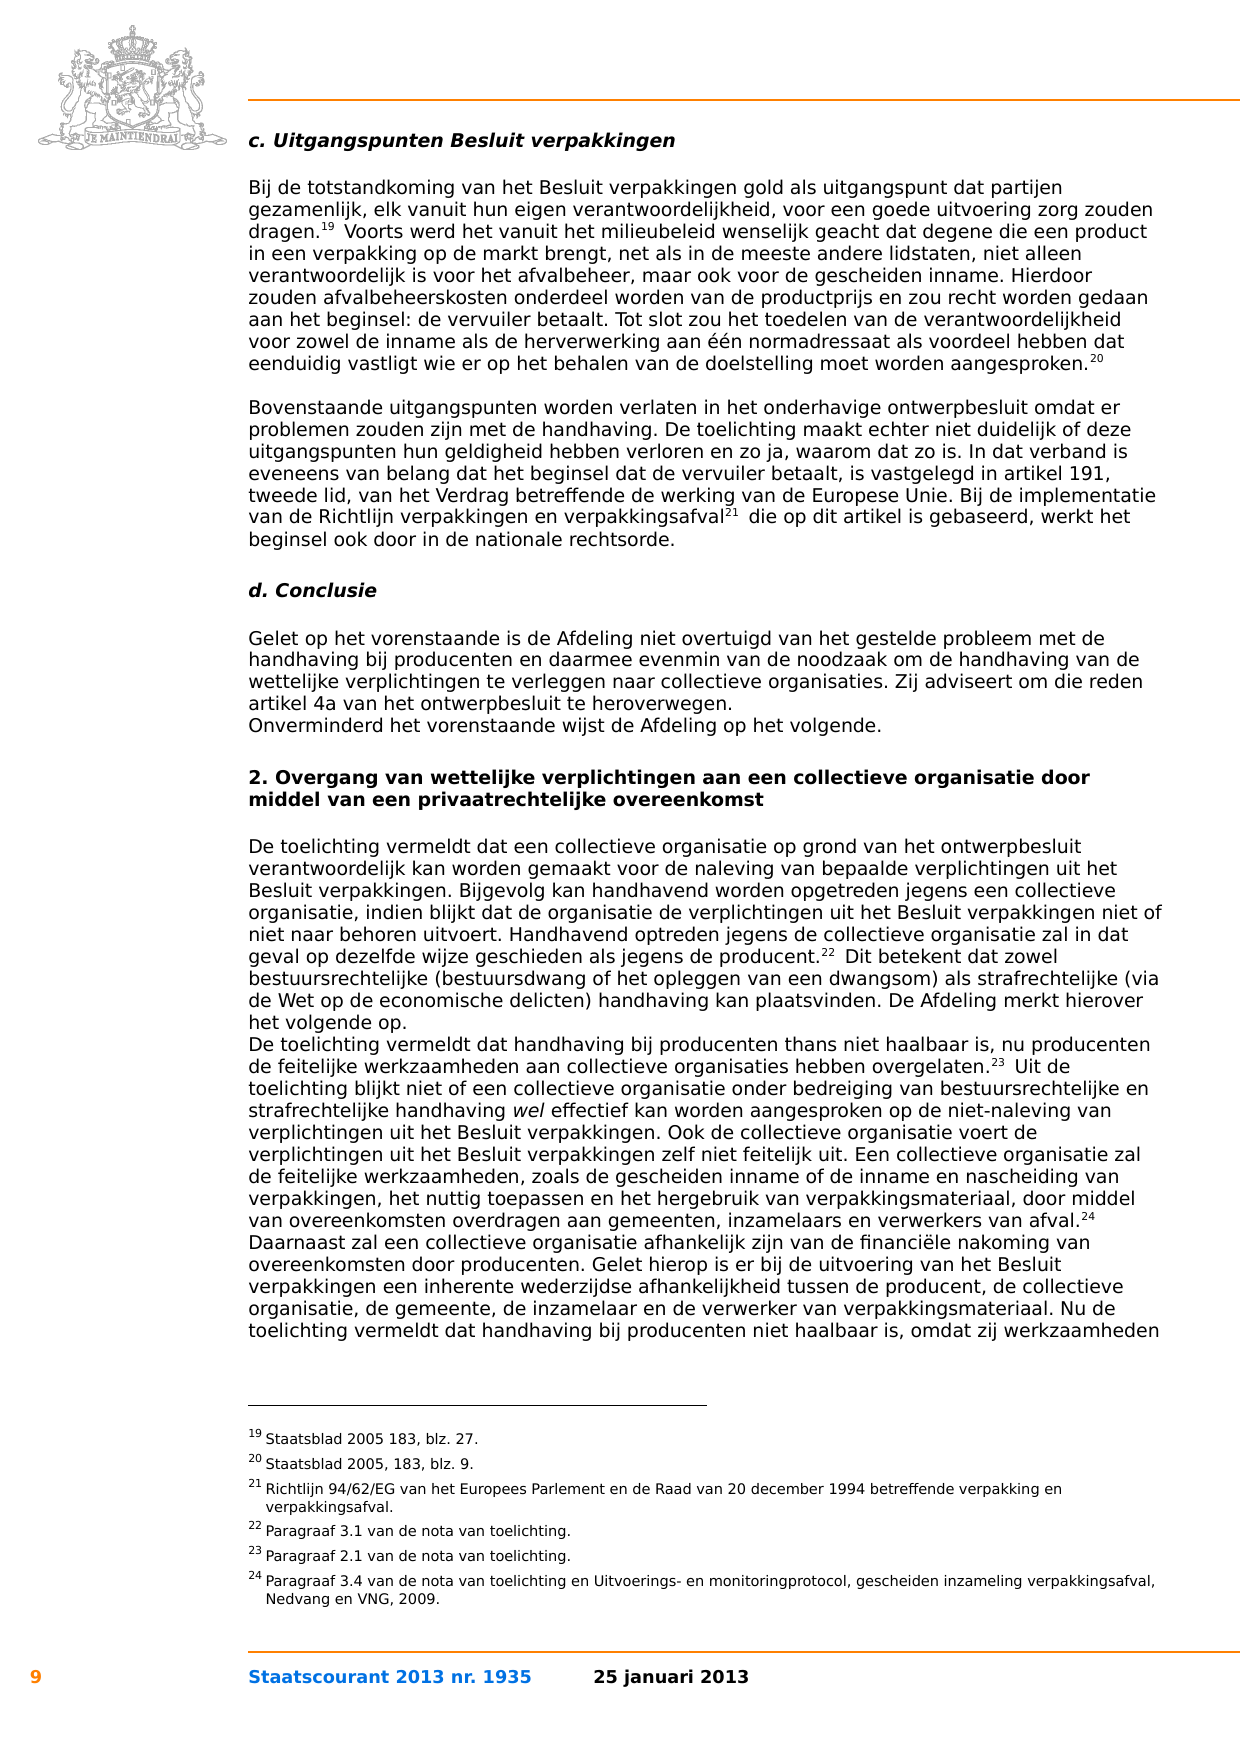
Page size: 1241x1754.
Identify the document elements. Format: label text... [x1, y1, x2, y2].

text De toelichting vermeldt dat een collectieve organisatie op grond van het ontwerpbesluit verantwoordelijk kan worden gemaakt voor de naleving van bepaalde verplichtingen uit het Besluit verpakkingen. Bijgevolg kan handhavend worden opgetreden jegens een collectieve organisatie, indien blijkt dat de organisatie de verplichtingen uit het Besluit verpakkingen niet of niet naar behoren uitvoert. Handhavend optreden jegens de collectieve organisatie zal in dat geval op dezelfde wijze geschieden als jegens de producent. Dit betekent dat zowel bestuursrechtelijke (bestuursdwang of het opleggen van een dwangsom) als strafrechtelijke (via de Wet op de economische delicten) handhaving kan plaatsvinden. De Afdeling merkt hierover het volgende op. [248, 836, 1163, 1034]
text Richtlijn 94/62/EG van het Europees Parlement en de Raad van 20 december 1994 betreffende verpakking en verpakkingsafval. [248, 1477, 1163, 1516]
text Staatsblad 2005, 183, blz. 9. [248, 1452, 1163, 1474]
text Gelet op het vorenstaande is de Afdeling niet overtuigd van het gestelde probleem met de handhaving bij producenten en daarmee evenmin van de noodzaak om de handhaving van de wettelijke verplichtingen te verleggen naar collectieve organisaties. Zij adviseert om die reden artikel 4a van het ontwerpbesluit te heroverwegen. [248, 627, 1163, 715]
subtitle 2. Overgang van wettelijke verplichtingen aan een collectieve organisatie door middel van een privaatrechtelijke overeenkomst [248, 767, 1163, 811]
text De toelichting vermeldt dat handhaving bij producenten thans niet haalbaar is, nu producenten de feitelijke werkzaamheden aan collectieve organisaties hebben overgelaten. Uit de toelichting blijkt niet of een collectieve organisatie onder bedreiging van bestuursrechtelijke en strafrechtelijke handhaving wel effectief kan worden aangesproken op de niet-naleving van verplichtingen uit het Besluit verpakkingen. Ook de collectieve organisatie voert de verplichtingen uit het Besluit verpakkingen zelf niet feitelijk uit. Een collectieve organisatie zal de feitelijke werkzaamheden, zoals de gescheiden inname of de inname en nascheiding van verpakkingen, het nuttig toepassen en het hergebruik van verpakkingsmateriaal, door middel van overeenkomsten overdragen aan gemeenten, inzamelaars en verwerkers van afval. Daarnaast zal een collectieve organisatie afhankelijk zijn van de financiële nakoming van overeenkomsten door producenten. Gelet hierop is er bij de uitvoering van het Besluit verpakkingen een inherente wederzijdse afhankelijkheid tussen de producent, de collectieve organisatie, de gemeente, de inzamelaar en de verwerker van verpakkingsmateriaal. Nu de toelichting vermeldt dat handhaving bij producenten niet haalbaar is, omdat zij werkzaamheden [248, 1034, 1163, 1342]
text Staatsblad 2005 183, blz. 27. [248, 1427, 1163, 1449]
text Bovenstaande uitgangspunten worden verlaten in het onderhavige ontwerpbesluit omdat er problemen zouden zijn met de handhaving. De toelichting maakt echter niet duidelijk of deze uitgangspunten hun geldigheid hebben verloren en zo ja, waarom dat zo is. In dat verband is eveneens van belang dat het beginsel dat de vervuiler betaalt, is vastgelegd in artikel 191, tweede lid, van het Verdrag betreffende de werking van de Europese Unie. Bij de implementatie van de Richtlijn verpakkingen en verpakkingsafval die op dit artikel is gebaseerd, werkt het beginsel ook door in de nationale rechtsorde. [248, 397, 1163, 550]
subtitle d. Conclusie [248, 580, 1163, 602]
text Onverminderd het vorenstaande wijst de Afdeling op het volgende. [248, 715, 1163, 737]
text Bij de totstandkoming van het Besluit verpakkingen gold als uitgangspunt dat partijen gezamenlijk, elk vanuit hun eigen verantwoordelijkheid, voor een goede uitvoering zorg zouden dragen. Voorts werd het vanuit het milieubeleid wenselijk geacht dat degene die een product in een verpakking op de markt brengt, net als in de meeste andere lidstaten, niet alleen verantwoordelijk is voor het afvalbeheer, maar ook voor de gescheiden inname. Hierdoor zouden afvalbeheerskosten onderdeel worden van de productprijs en zou recht worden gedaan aan het beginsel: de vervuiler betaalt. Tot slot zou het toedelen van de verantwoordelijkheid voor zowel de inname als de herverwerking aan één normadressaat als voordeel hebben dat eenduidig vastligt wie er op het behalen van de doelstelling moet worden aangesproken. [248, 177, 1163, 375]
picture [38, 25, 227, 150]
subtitle c. Uitgangspunten Besluit verpakkingen [248, 130, 1163, 152]
text Paragraaf 3.1 van de nota van toelichting. [248, 1519, 1163, 1541]
text Paragraaf 2.1 van de nota van toelichting. [248, 1544, 1163, 1566]
text Paragraaf 3.4 van de nota van toelichting en Uitvoerings- en monitoringprotocol, gescheiden inzameling verpakkingsafval, Nedvang en VNG, 2009. [248, 1569, 1163, 1608]
